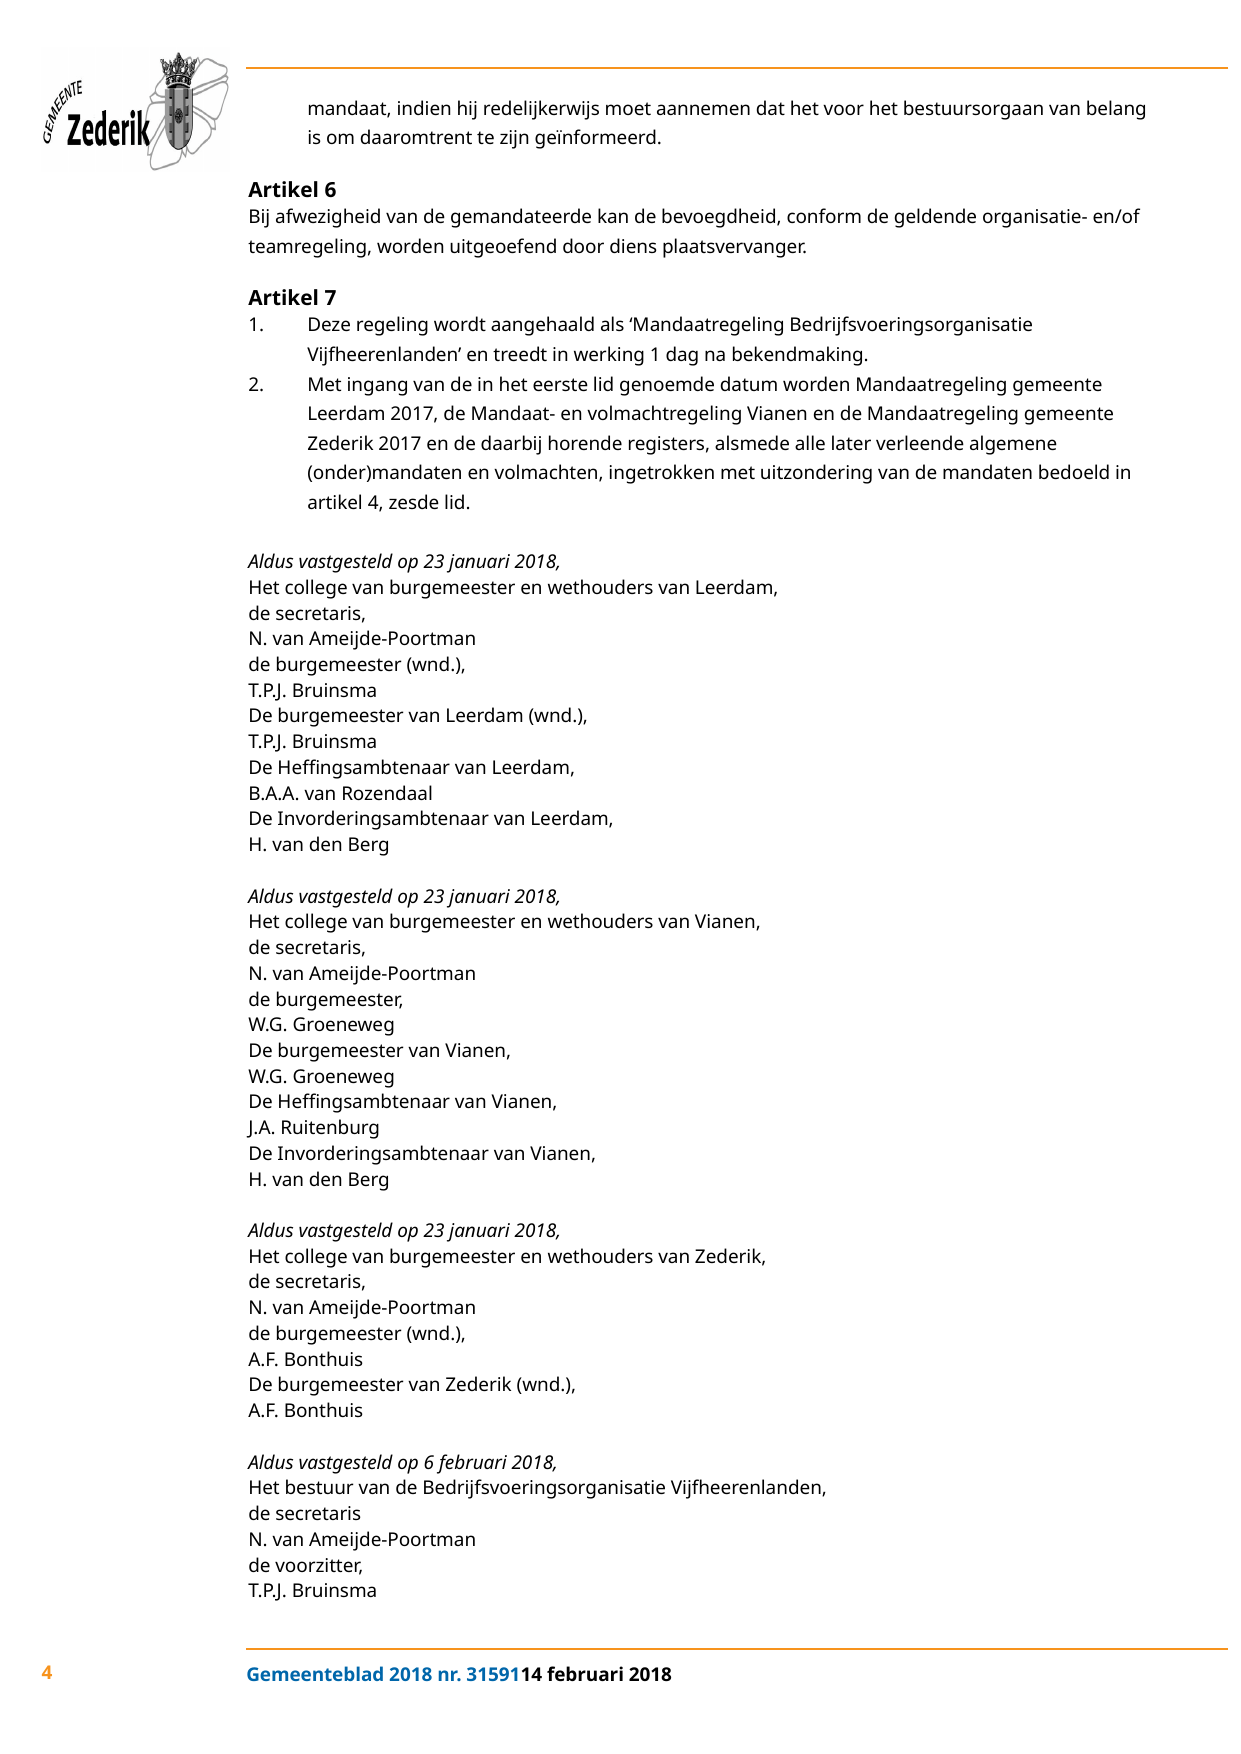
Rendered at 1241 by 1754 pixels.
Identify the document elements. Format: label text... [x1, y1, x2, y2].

text Het college van burgemeester en wethouders van Vianen, [248, 908, 1152, 934]
text Artikel 6 [248, 175, 1152, 203]
list Met ingang van de in het eerste lid genoemde datum worden Mandaatregeling gemeente Leerdam 2017, de Mandaat- en volmachtregeling Vianen en de Mandaatregeling gemeente Zederik 2017 en de daarbij horende registers, alsmede alle later verleende algemene (onder)mandaten en volmachten, ingetrokken met uitzondering van de mandaten bedoeld in artikel 4, zesde lid. [248, 371, 1152, 515]
text A.F. Bonthuis [248, 1346, 1152, 1372]
text Artikel 7 [248, 283, 1152, 312]
list mandaat, indien hij redelijkerwijs moet aannemen dat het voor het bestuursorgaan van belang is om daaromtrent te zijn geïnformeerd. [248, 95, 1152, 150]
text W.G. Groeneweg [248, 1063, 1152, 1089]
text de secretaris, [248, 1269, 1152, 1294]
text De burgemeester van Vianen, [248, 1037, 1152, 1063]
text De Invorderingsambtenaar van Leerdam, [248, 806, 1152, 831]
text Aldus vastgesteld op 6 februari 2018, [248, 1449, 1152, 1474]
text B.A.A. van Rozendaal [248, 780, 1152, 806]
text de secretaris, [248, 934, 1152, 960]
text De burgemeester van Leerdam (wnd.), [248, 703, 1152, 728]
text de burgemeester (wnd.), [248, 1320, 1152, 1346]
text de secretaris, [248, 600, 1152, 626]
text H. van den Berg [248, 831, 1152, 857]
text W.G. Groeneweg [248, 1011, 1152, 1037]
text Aldus vastgesteld op 23 januari 2018, [248, 1217, 1152, 1243]
text N. van Ameijde-Poortman [248, 626, 1152, 651]
text de secretaris [248, 1500, 1152, 1526]
text De Heffingsambtenaar van Vianen, [248, 1089, 1152, 1114]
text A.F. Bonthuis [248, 1397, 1152, 1423]
text Aldus vastgesteld op 23 januari 2018, [248, 548, 1152, 574]
text N. van Ameijde-Poortman [248, 960, 1152, 986]
text T.P.J. Bruinsma [248, 1577, 1152, 1603]
text H. van den Berg [248, 1166, 1152, 1192]
picture [41, 47, 231, 172]
text De burgemeester van Zederik (wnd.), [248, 1372, 1152, 1397]
text Aldus vastgesteld op 23 januari 2018, [248, 883, 1152, 908]
text De Invorderingsambtenaar van Vianen, [248, 1140, 1152, 1166]
text Het college van burgemeester en wethouders van Zederik, [248, 1243, 1152, 1269]
text Bij afwezigheid van de gemandateerde kan de bevoegdheid, conform de geldende organisatie- en/of teamregeling, worden uitgeoefend door diens plaatsvervanger. [248, 203, 1152, 258]
text Het college van burgemeester en wethouders van Leerdam, [248, 574, 1152, 600]
text N. van Ameijde-Poortman [248, 1294, 1152, 1320]
list Deze regeling wordt aangehaald als ‘Mandaatregeling Bedrijfsvoeringsorganisatie Vijfheerenlanden’ en treedt in werking 1 dag na bekendmaking. [248, 312, 1152, 367]
text de voorzitter, [248, 1552, 1152, 1577]
text J.A. Ruitenburg [248, 1114, 1152, 1140]
text De Heffingsambtenaar van Leerdam, [248, 754, 1152, 780]
text T.P.J. Bruinsma [248, 728, 1152, 754]
text T.P.J. Bruinsma [248, 677, 1152, 703]
text de burgemeester (wnd.), [248, 651, 1152, 677]
text de burgemeester, [248, 986, 1152, 1011]
text Het bestuur van de Bedrijfsvoeringsorganisatie Vijfheerenlanden, [248, 1474, 1152, 1500]
text N. van Ameijde-Poortman [248, 1526, 1152, 1552]
